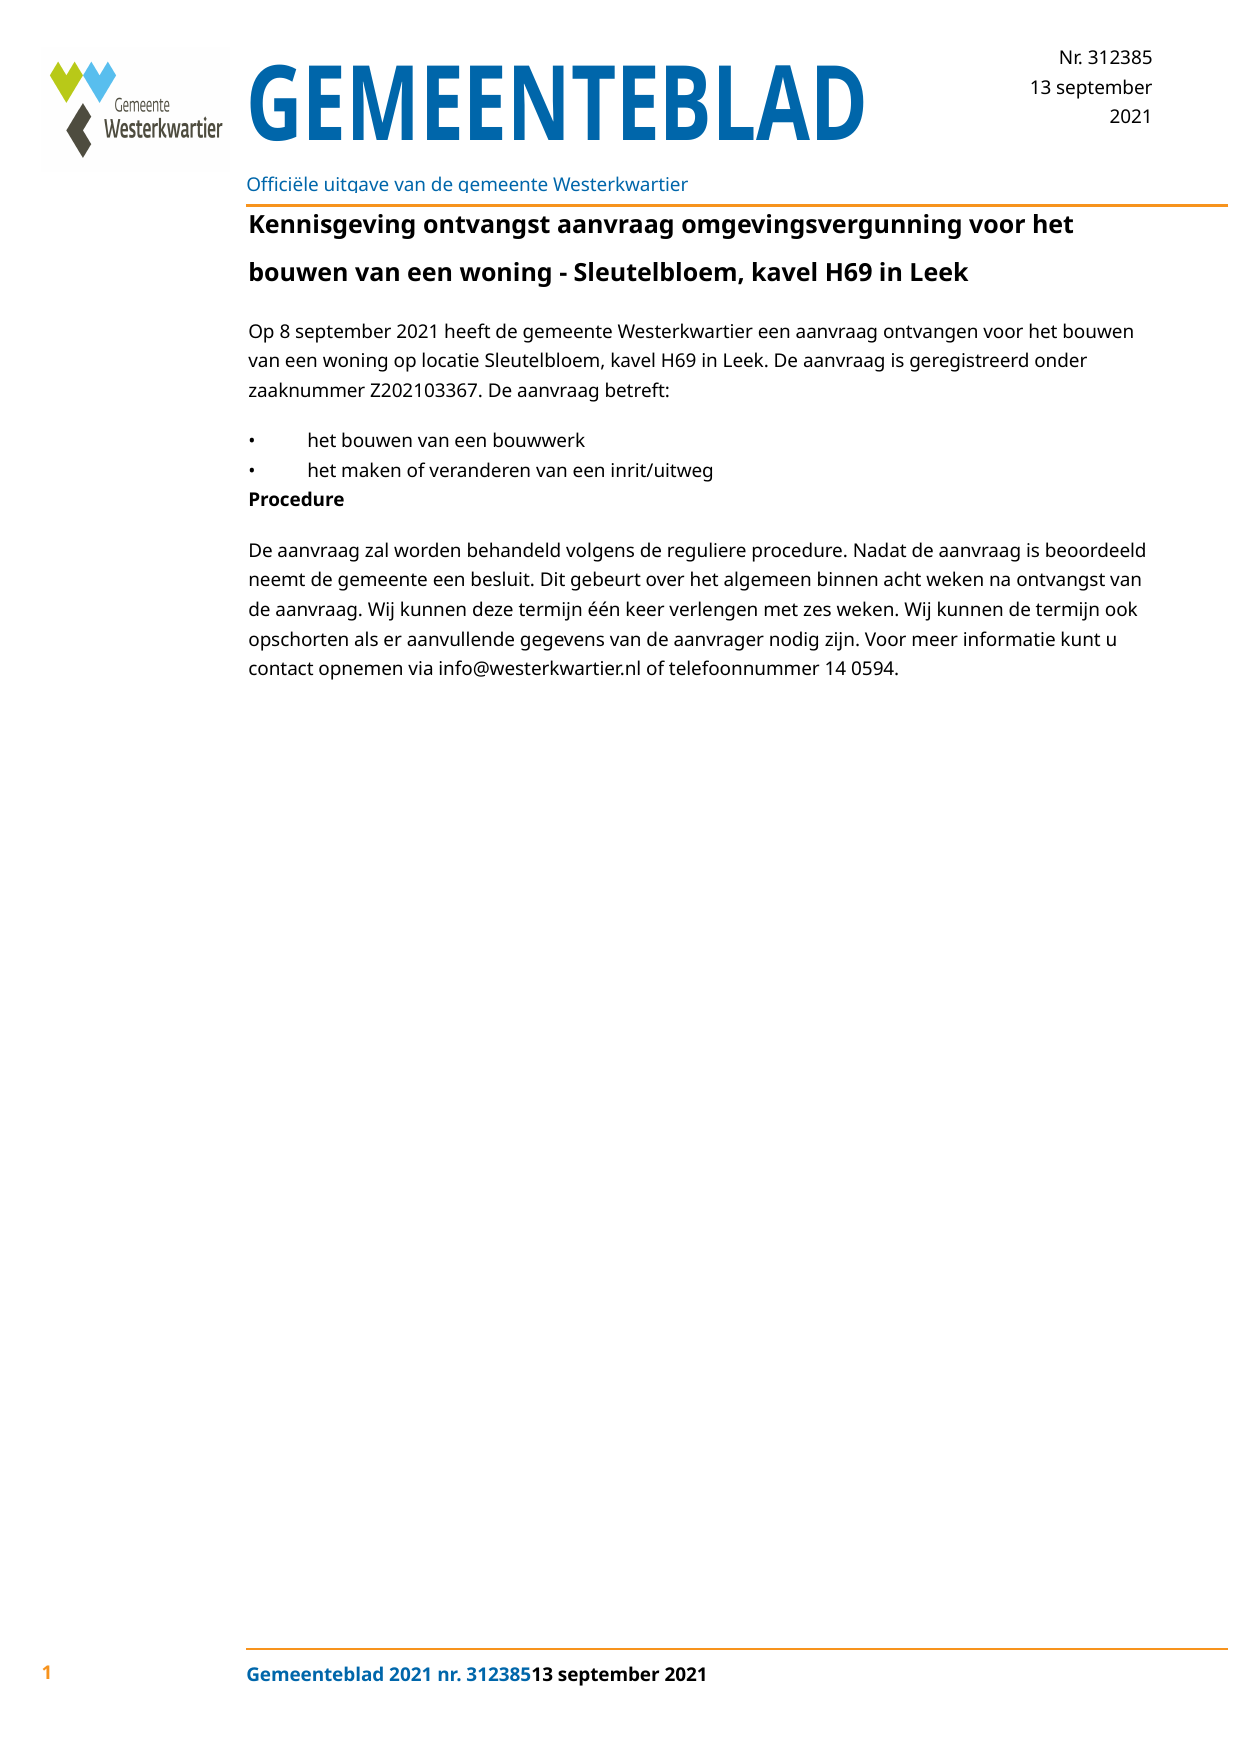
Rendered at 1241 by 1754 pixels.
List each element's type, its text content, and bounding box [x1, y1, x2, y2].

text Op 8 september 2021 heeft de gemeente Westerkwartier een aanvraag ontvangen voor het bouwen van een woning op locatie Sleutelbloem, kavel H69 in Leek. De aanvraag is geregistreerd onder zaaknummer Z202103367. De aanvraag betreft: [248, 318, 1152, 403]
list het bouwen van een bouwwerk [248, 427, 1152, 453]
picture [41, 47, 231, 172]
list het maken of veranderen van een inrit/uitweg [248, 457, 1152, 483]
text Procedure [248, 487, 1152, 512]
text Kennisgeving ontvangst aanvraag omgevingsvergunning voor het bouwen van een woning - Sleutelbloem, kavel H69 in Leek [248, 207, 1152, 288]
text De aanvraag zal worden behandeld volgens de reguliere procedure. Nadat de aanvraag is beoordeeld neemt de gemeente een besluit. Dit gebeurt over het algemeen binnen acht weken na ontvangst van de aanvraag. Wij kunnen deze termijn één keer verlengen met zes weken. Wij kunnen de termijn ook opschorten als er aanvullende gegevens van de aanvrager nodig zijn. Voor meer informatie kunt u contact opnemen via info@westerkwartier.nl of telefoonnummer 14 0594. [248, 537, 1152, 681]
